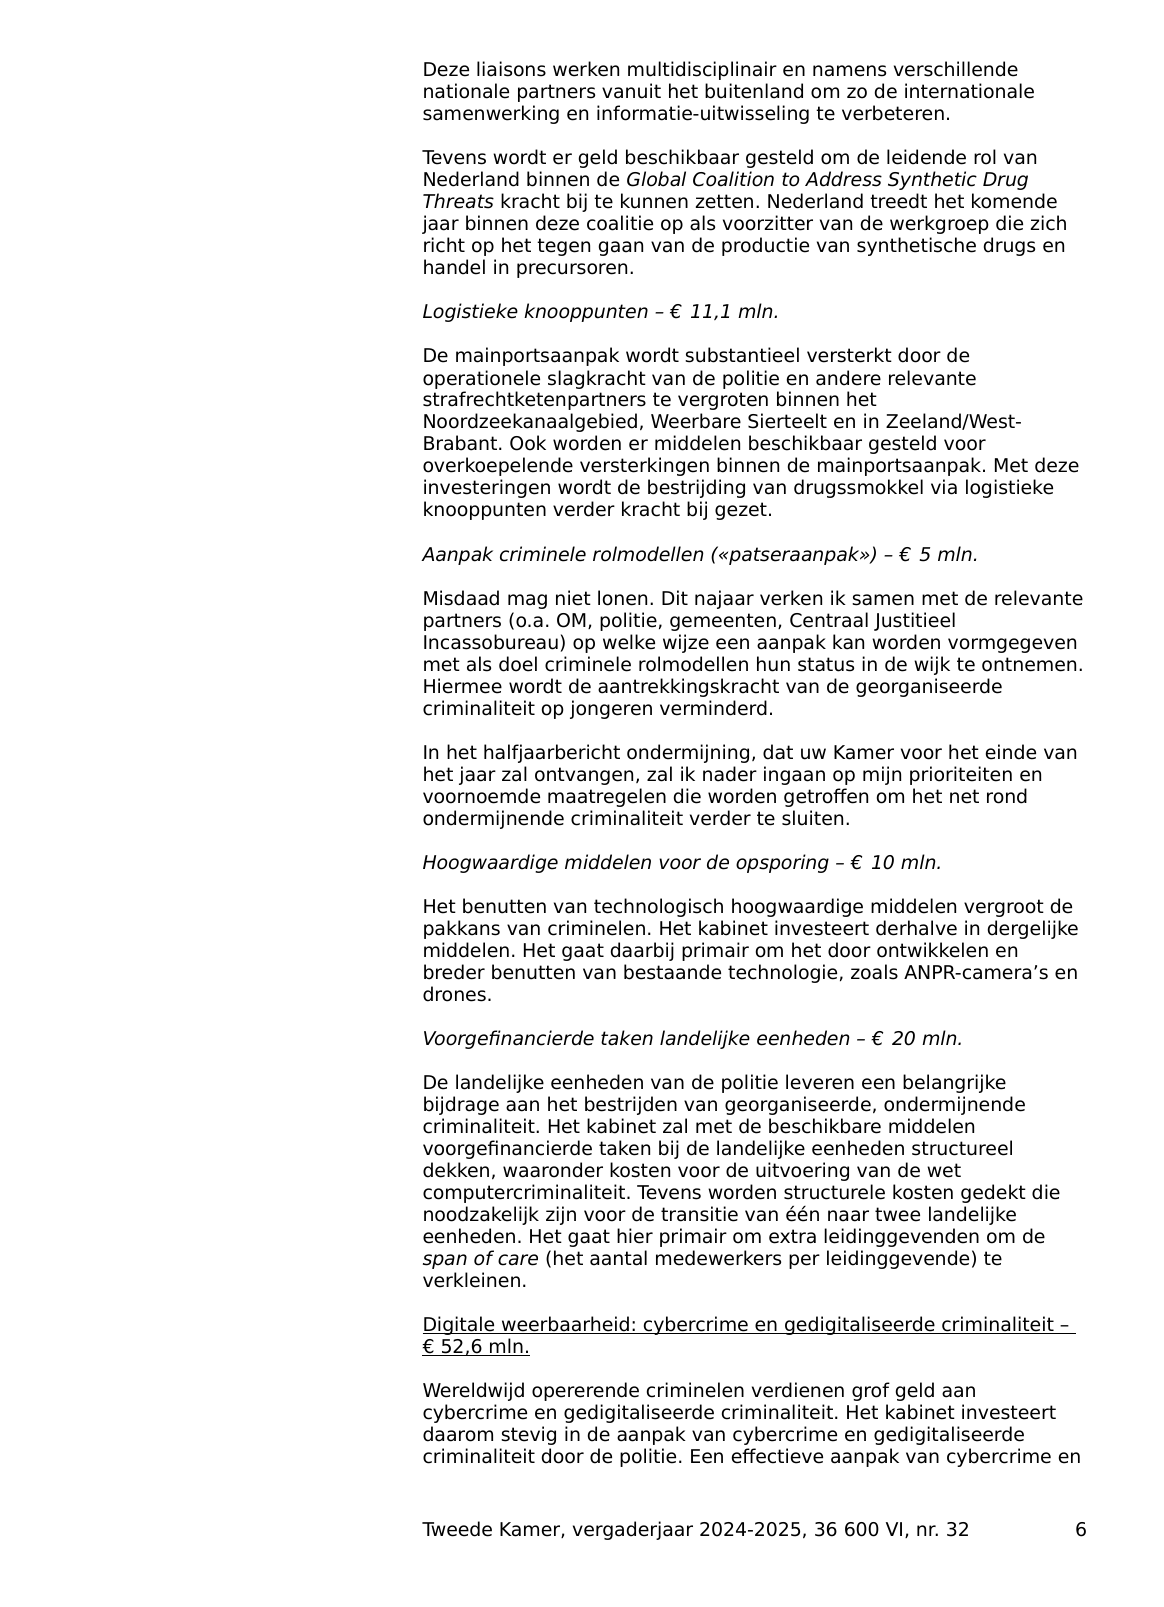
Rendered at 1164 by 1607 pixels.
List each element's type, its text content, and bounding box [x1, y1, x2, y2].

subtitle Logistieke knooppunten – € 11,1 mln. [422, 301, 1087, 323]
text In het halfjaarbericht ondermijning, dat uw Kamer voor het einde van het jaar zal ontvangen, zal ik nader ingaan op mijn prioriteiten en voornoemde maatregelen die worden getroffen om het net rond ondermijnende criminaliteit verder te sluiten. [422, 742, 1087, 829]
text Deze liaisons werken multidisciplinair en namens verschillende nationale partners vanuit het buitenland om zo de internationale samenwerking en informatie-uitwisseling te verbeteren. [422, 59, 1087, 125]
subtitle Voorgefinancierde taken landelijke eenheden – € 20 mln. [422, 1028, 1087, 1050]
subtitle Hoogwaardige middelen voor de opsporing – € 10 mln. [422, 852, 1087, 874]
subtitle Aanpak criminele rolmodellen («patseraanpak») – € 5 mln. [422, 543, 1087, 565]
subtitle Digitale weerbaarheid: cybercrime en gedigitaliseerde criminaliteit – € 52,6 mln. [422, 1314, 1087, 1358]
text Wereldwijd opererende criminelen verdienen grof geld aan cybercrime en gedigitaliseerde criminaliteit. Het kabinet investeert daarom stevig in de aanpak van cybercrime en gedigitaliseerde criminaliteit door de politie. Een effectieve aanpak van cybercrime en [422, 1380, 1087, 1468]
text Het benutten van technologisch hoogwaardige middelen vergroot de pakkans van criminelen. Het kabinet investeert derhalve in dergelijke middelen. Het gaat daarbij primair om het door ontwikkelen en breder benutten van bestaande technologie, zoals ANPR-camera’s en drones. [422, 896, 1087, 1006]
text Misdaad mag niet lonen. Dit najaar verken ik samen met de relevante partners (o.a. OM, politie, gemeenten, Centraal Justitieel Incassobureau) op welke wijze een aanpak kan worden vormgegeven met als doel criminele rolmodellen hun status in de wijk te ontnemen. Hiermee wordt de aantrekkingskracht van de georganiseerde criminaliteit op jongeren verminderd. [422, 588, 1087, 719]
text Tevens wordt er geld beschikbaar gesteld om de leidende rol van Nederland binnen de Global Coalition to Address Synthetic Drug Threats kracht bij te kunnen zetten. Nederland treedt het komende jaar binnen deze coalitie op als voorzitter van de werkgroep die zich richt op het tegen gaan van de productie van synthetische drugs en handel in precursoren. [422, 147, 1087, 279]
text De landelijke eenheden van de politie leveren een belangrijke bijdrage aan het bestrijden van georganiseerde, ondermijnende criminaliteit. Het kabinet zal met de beschikbare middelen voorgefinancierde taken bij de landelijke eenheden structureel dekken, waaronder kosten voor de uitvoering van de wet computercriminaliteit. Tevens worden structurele kosten gedekt die noodzakelijk zijn voor de transitie van één naar twee landelijke eenheden. Het gaat hier primair om extra leidinggevenden om de span of care (het aantal medewerkers per leidinggevende) te verkleinen. [422, 1072, 1087, 1292]
text De mainportsaanpak wordt substantieel versterkt door de operationele slagkracht van de politie en andere relevante strafrechtketenpartners te vergroten binnen het Noordzeekanaalgebied, Weerbare Sierteelt en in Zeeland/West-Brabant. Ook worden er middelen beschikbaar gesteld voor overkoepelende versterkingen binnen de mainportsaanpak. Met deze investeringen wordt de bestrijding van drugssmokkel via logistieke knooppunten verder kracht bij gezet. [422, 345, 1087, 521]
